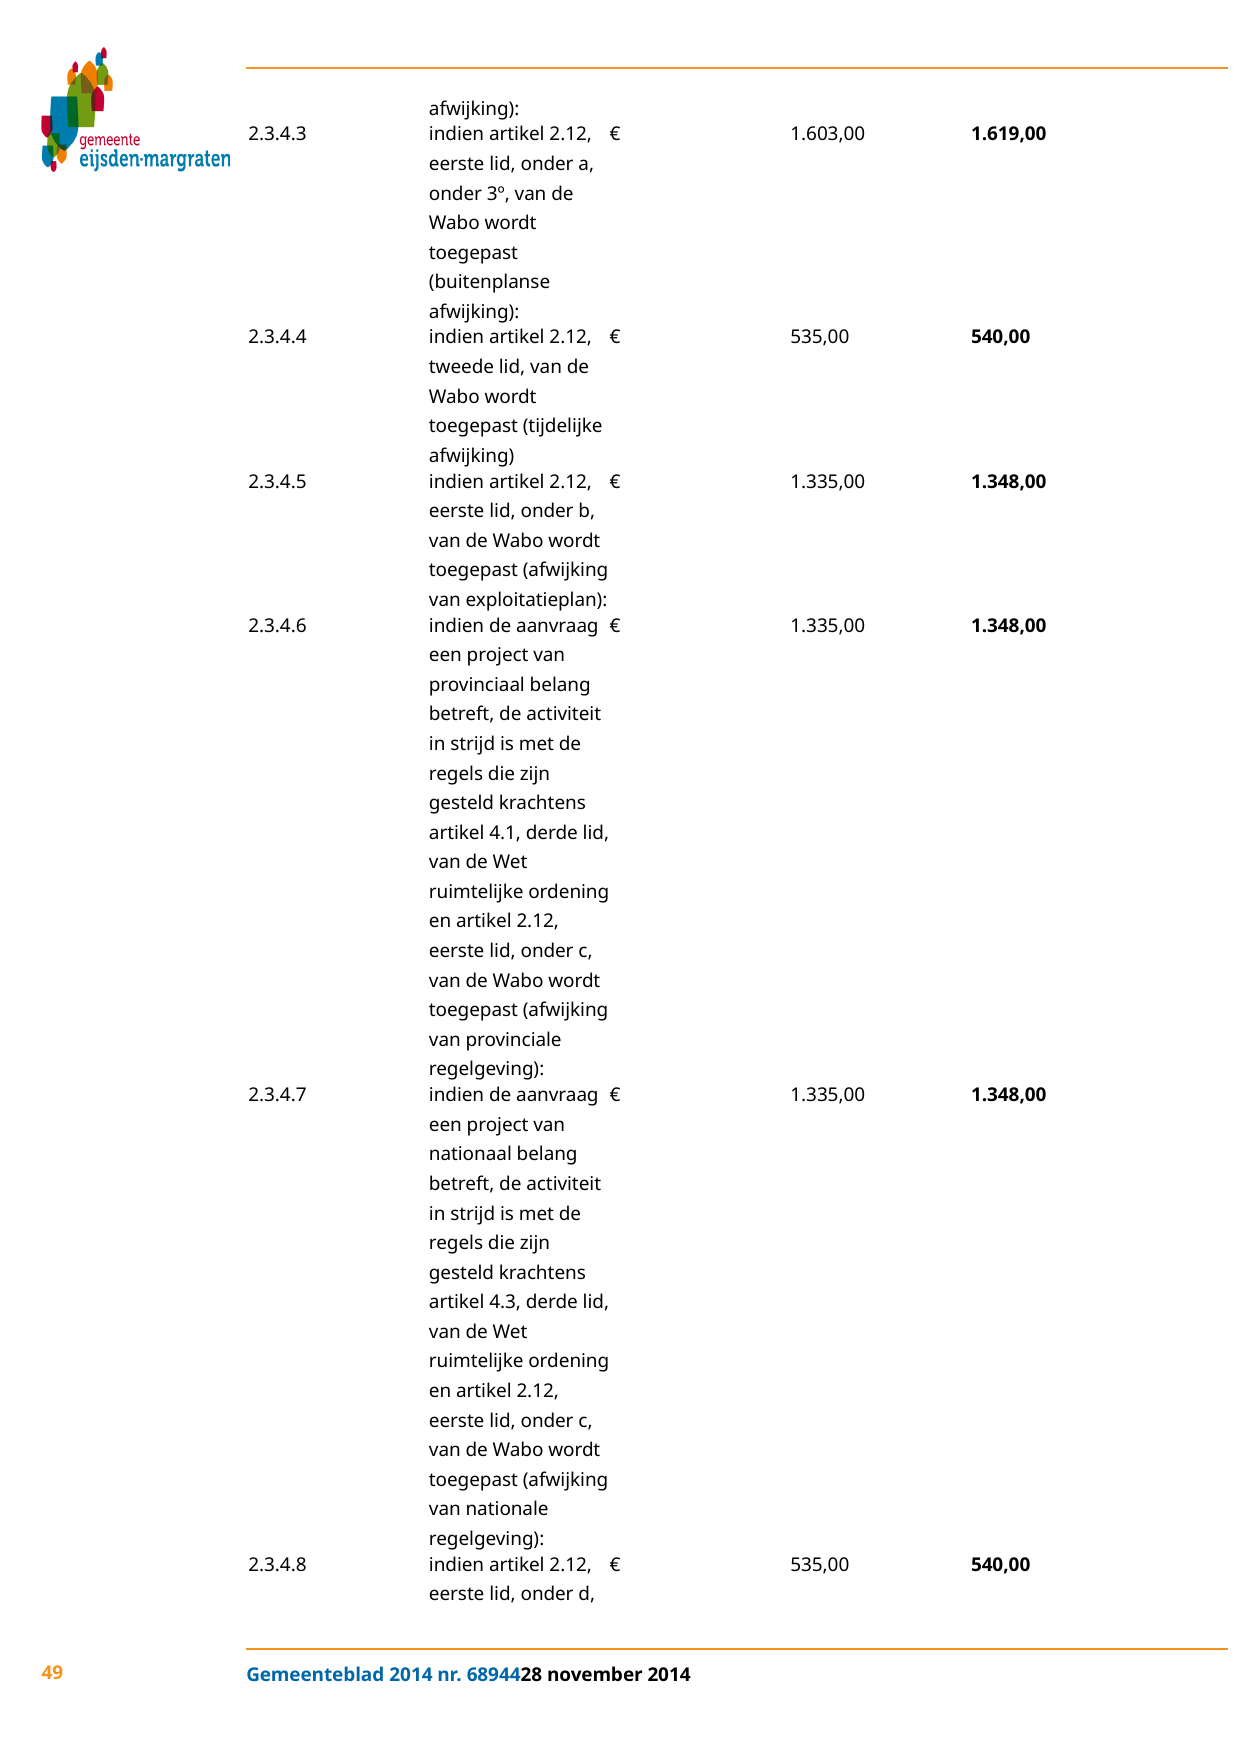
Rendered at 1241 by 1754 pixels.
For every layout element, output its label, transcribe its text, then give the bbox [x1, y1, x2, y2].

table_cell € [609, 612, 790, 1081]
table_cell indien artikel 2.12, eerste lid, onder d, [429, 1551, 609, 1606]
table_cell 2.3.4.8 [248, 1551, 429, 1606]
table_cell indien artikel 2.12, tweede lid, van de Wabo wordt toegepast (tijdelijke afwijking) [429, 324, 609, 468]
table_cell 1.335,00 [790, 612, 971, 1081]
table_cell [609, 95, 790, 121]
table_cell 2.3.4.6 [248, 612, 429, 1081]
table_cell € [609, 1551, 790, 1606]
table_cell 2.3.4.4 [248, 324, 429, 468]
table_cell indien de aanvraag een project van provinciaal belang betreft, de activiteit in strijd is met de regels die zijn gesteld krachtens artikel 4.1, derde lid, van de Wet ruimtelijke ordening en artikel 2.12, eerste lid, onder c, van de Wabo wordt toegepast (afwijking van provinciale regelgeving): [429, 612, 609, 1081]
table_cell 1.603,00 [790, 121, 971, 324]
table_cell 1.335,00 [790, 1081, 971, 1551]
table_cell 1.348,00 [971, 612, 1152, 1081]
table_cell 540,00 [971, 324, 1152, 468]
table_cell € [609, 468, 790, 612]
table_cell indien artikel 2.12, eerste lid, onder a, onder 3º, van de Wabo wordt toegepast (buitenplanse afwijking): [429, 121, 609, 324]
table_cell 1.335,00 [790, 468, 971, 612]
table_cell 535,00 [790, 324, 971, 468]
table_cell 535,00 [790, 1551, 971, 1606]
table_cell 1.348,00 [971, 468, 1152, 612]
table_cell indien artikel 2.12, eerste lid, onder b, van de Wabo wordt toegepast (afwijking van exploitatieplan): [429, 468, 609, 612]
table_cell 1.348,00 [971, 1081, 1152, 1551]
table_cell € [609, 121, 790, 324]
table_cell afwijking): [429, 95, 609, 121]
table_cell 2.3.4.7 [248, 1081, 429, 1551]
table_cell € [609, 324, 790, 468]
table_cell [790, 95, 971, 121]
table_cell [971, 95, 1152, 121]
picture [41, 47, 231, 172]
table_cell [248, 95, 429, 121]
table_cell indien de aanvraag een project van nationaal belang betreft, de activiteit in strijd is met de regels die zijn gesteld krachtens artikel 4.3, derde lid, van de Wet ruimtelijke ordening en artikel 2.12, eerste lid, onder c, van de Wabo wordt toegepast (afwijking van nationale regelgeving): [429, 1081, 609, 1551]
table_cell € [609, 1081, 790, 1551]
table_cell 2.3.4.3 [248, 121, 429, 324]
table_cell 2.3.4.5 [248, 468, 429, 612]
table_cell 1.619,00 [971, 121, 1152, 324]
table_cell 540,00 [971, 1551, 1152, 1606]
